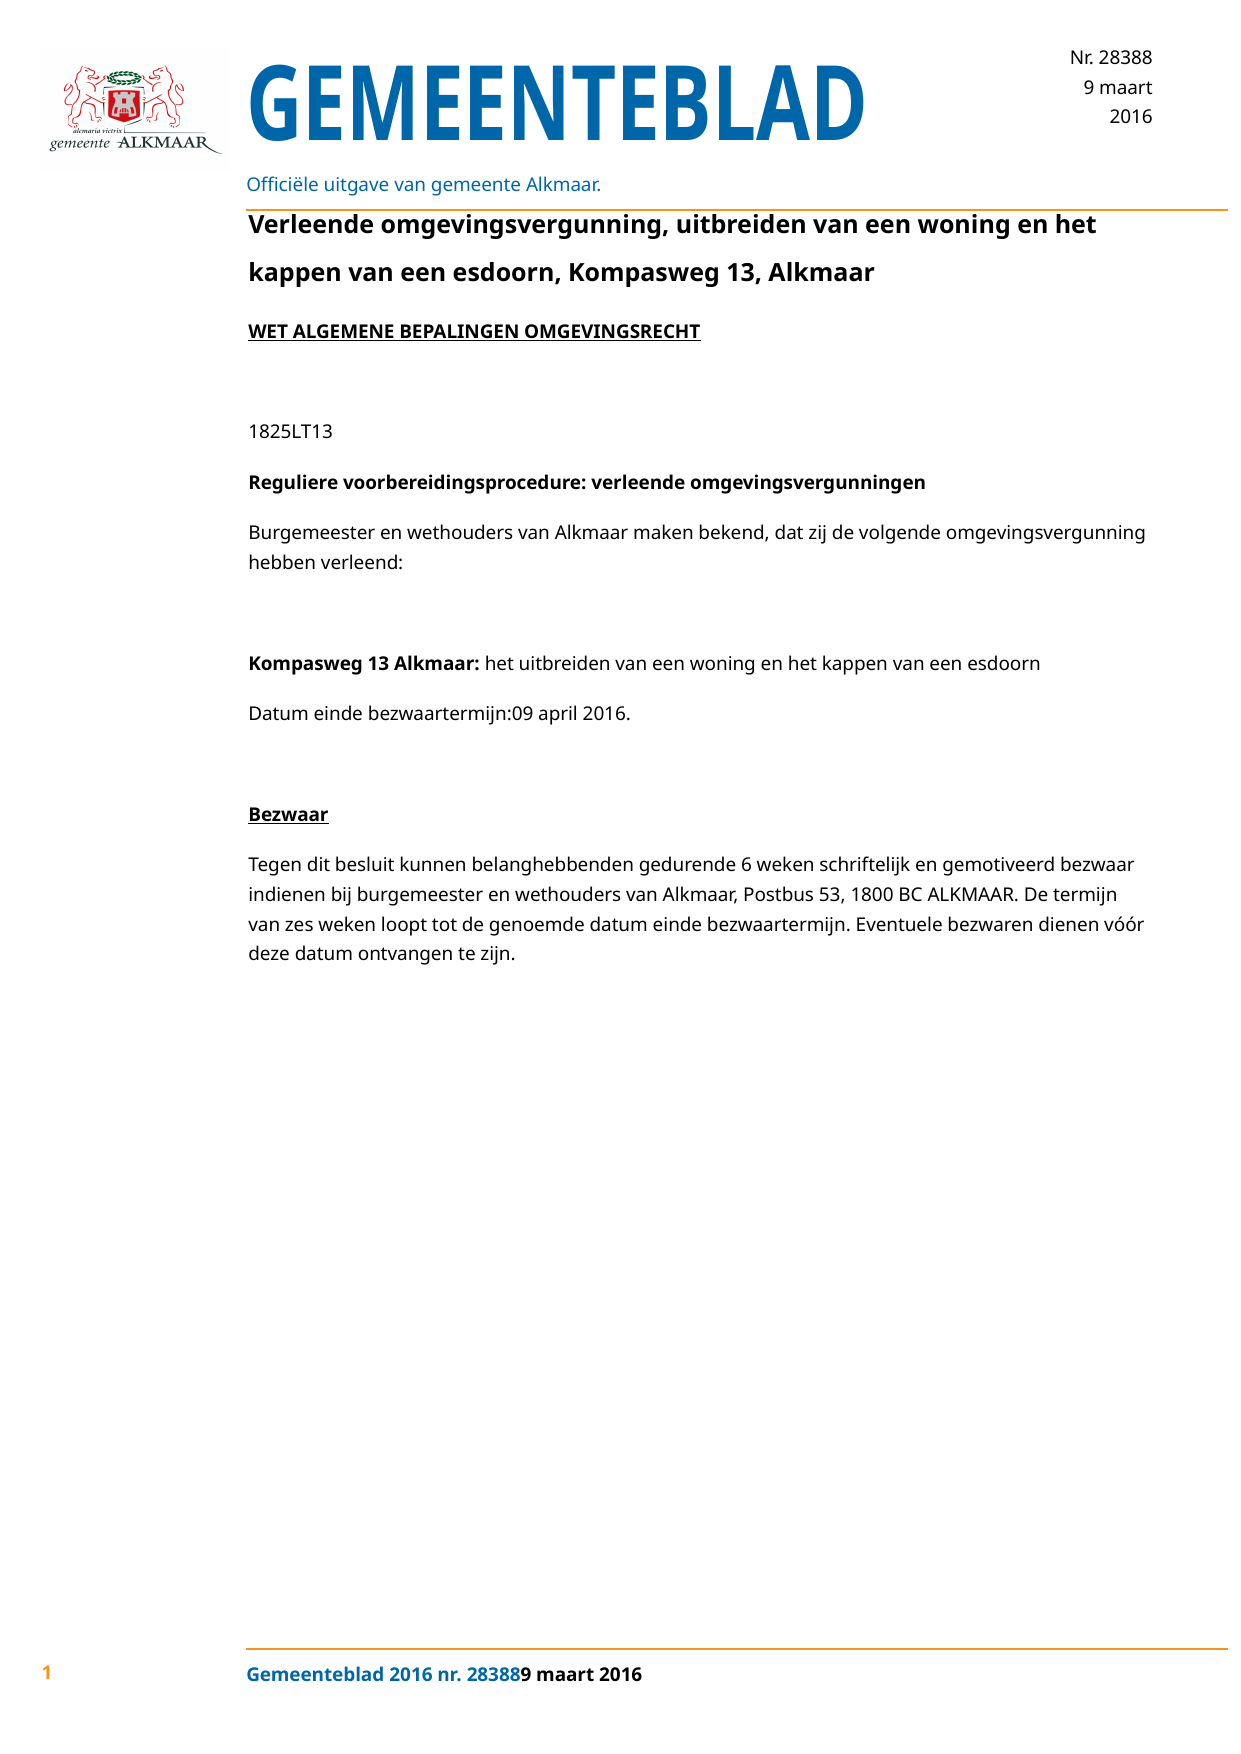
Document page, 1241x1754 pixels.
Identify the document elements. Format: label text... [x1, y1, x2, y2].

text Burgemeester en wethouders van Alkmaar maken bekend, dat zij de volgende omgevingsvergunning hebben verleend: [248, 519, 1152, 575]
text Verleende omgevingsvergunning, uitbreiden van een woning en het kappen van een esdoorn, Kompasweg 13, Alkmaar [248, 211, 1152, 288]
text Reguliere voorbereidingsprocedure: verleende omgevingsvergunningen [248, 469, 1152, 495]
text Datum einde bezwaartermijn:09 april 2016. [248, 700, 1152, 726]
picture [41, 47, 231, 172]
text 1825LT13 [248, 419, 1152, 444]
text WET ALGEMENE BEPALINGEN OMGEVINGSRECHT [248, 318, 1152, 344]
text Tegen dit besluit kunnen belanghebbenden gedurende 6 weken schriftelijk en gemotiveerd bezwaar indienen bij burgemeester en wethouders van Alkmaar, Postbus 53, 1800 BC ALKMAAR. De termijn van zes weken loopt tot de genoemde datum einde bezwaartermijn. Eventuele bezwaren dienen vóór deze datum ontvangen te zijn. [248, 852, 1152, 966]
text Bezwaar [248, 801, 1152, 827]
text Kompasweg 13 Alkmaar: het uitbreiden van een woning en het kappen van een esdoorn [248, 650, 1152, 676]
